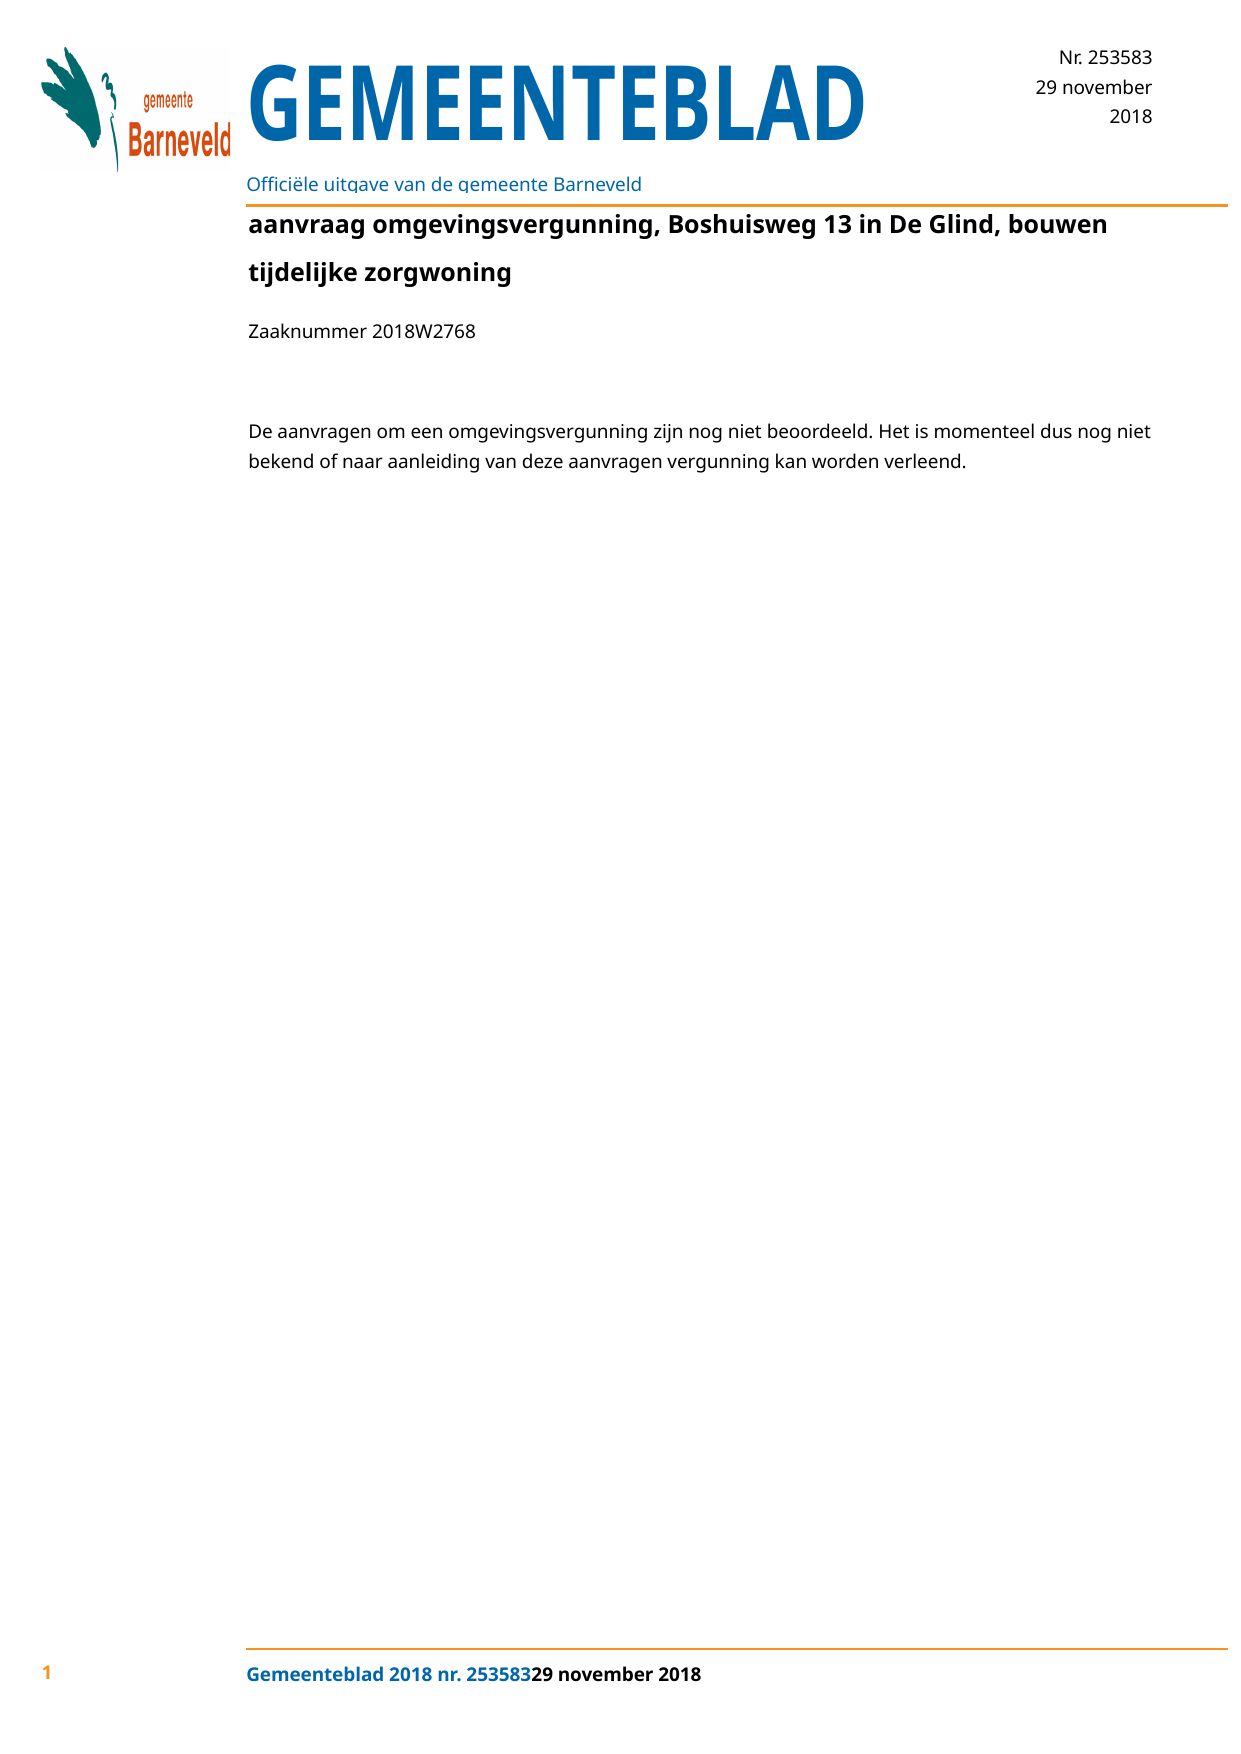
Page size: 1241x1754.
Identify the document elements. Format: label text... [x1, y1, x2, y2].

picture [41, 47, 231, 172]
text Zaaknummer 2018W2768 [248, 318, 1152, 344]
text De aanvragen om een omgevingsvergunning zijn nog niet beoordeeld. Het is momenteel dus nog niet bekend of naar aanleiding van deze aanvragen vergunning kan worden verleend. [248, 419, 1152, 474]
text aanvraag omgevingsvergunning, Boshuisweg 13 in De Glind, bouwen tijdelijke zorgwoning [248, 207, 1152, 288]
